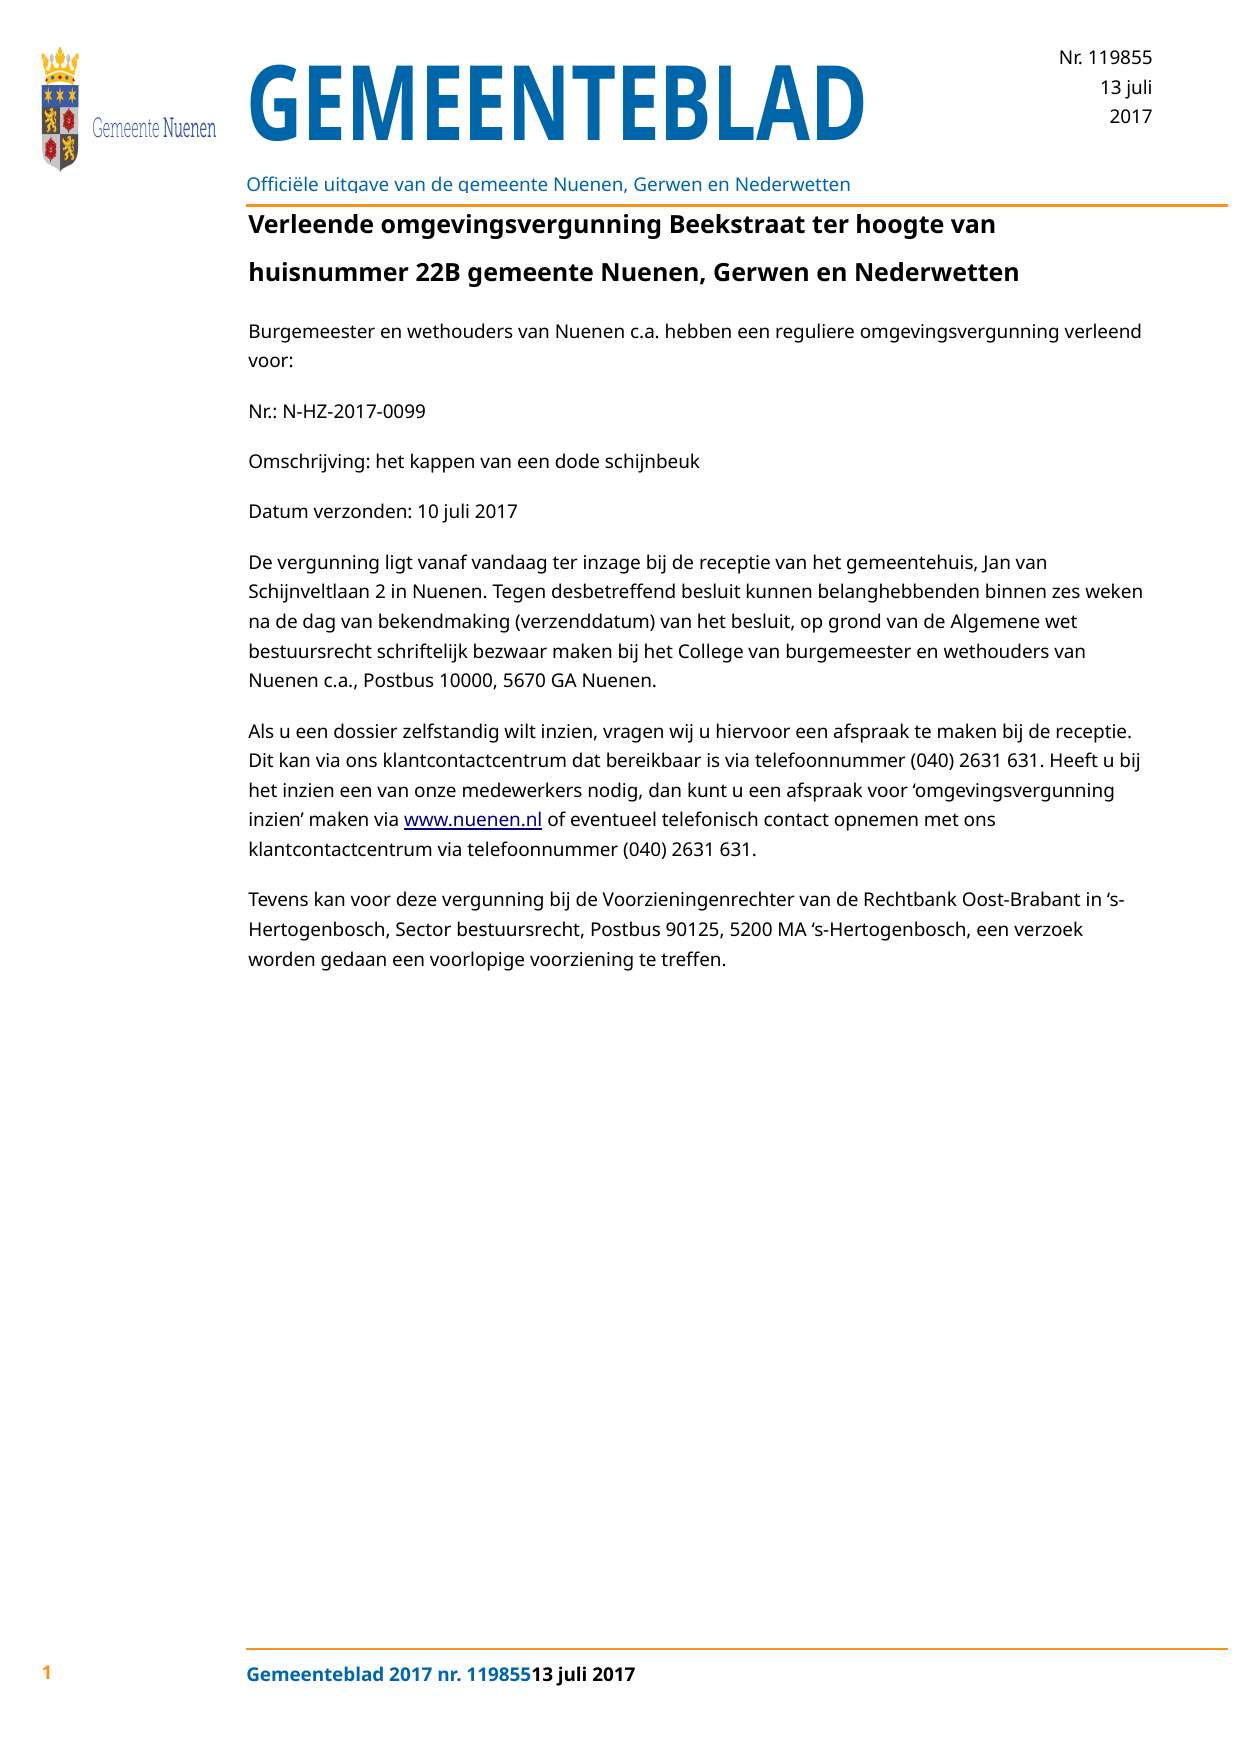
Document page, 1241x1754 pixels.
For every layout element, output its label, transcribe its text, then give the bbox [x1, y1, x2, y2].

text Nr.: N-HZ-2017-0099 [248, 398, 1152, 424]
text Datum verzonden: 10 juli 2017 [248, 499, 1152, 524]
text De vergunning ligt vanaf vandaag ter inzage bij de receptie van het gemeentehuis, Jan van Schijnveltlaan 2 in Nuenen. Tegen desbetreffend besluit kunnen belanghebbenden binnen zes weken na de dag van bekendmaking (verzenddatum) van het besluit, op grond van de Algemene wet bestuursrecht schriftelijk bezwaar maken bij het College van burgemeester en wethouders van Nuenen c.a., Postbus 10000, 5670 GA Nuenen. [248, 549, 1152, 693]
text Als u een dossier zelfstandig wilt inzien, vragen wij u hiervoor een afspraak te maken bij de receptie. Dit kan via ons klantcontactcentrum dat bereikbaar is via telefoonnummer (040) 2631 631. Heeft u bij het inzien een van onze medewerkers nodig, dan kunt u een afspraak voor ‘omgevingsvergunning inzien’ maken via www.nuenen.nl of eventueel telefonisch contact opnemen met ons klantcontactcentrum via telefoonnummer (040) 2631 631. [248, 718, 1152, 862]
picture [41, 47, 231, 172]
text Burgemeester en wethouders van Nuenen c.a. hebben een reguliere omgevingsvergunning verleend voor: [248, 318, 1152, 373]
text Verleende omgevingsvergunning Beekstraat ter hoogte van huisnummer 22B gemeente Nuenen, Gerwen en Nederwetten [248, 207, 1152, 288]
text Tevens kan voor deze vergunning bij de Voorzieningenrechter van de Rechtbank Oost-Brabant in ‘s-Hertogenbosch, Sector bestuursrecht, Postbus 90125, 5200 MA ‘s-Hertogenbosch, een verzoek worden gedaan een voorlopige voorziening te treffen. [248, 887, 1152, 972]
text Omschrijving: het kappen van een dode schijnbeuk [248, 448, 1152, 474]
